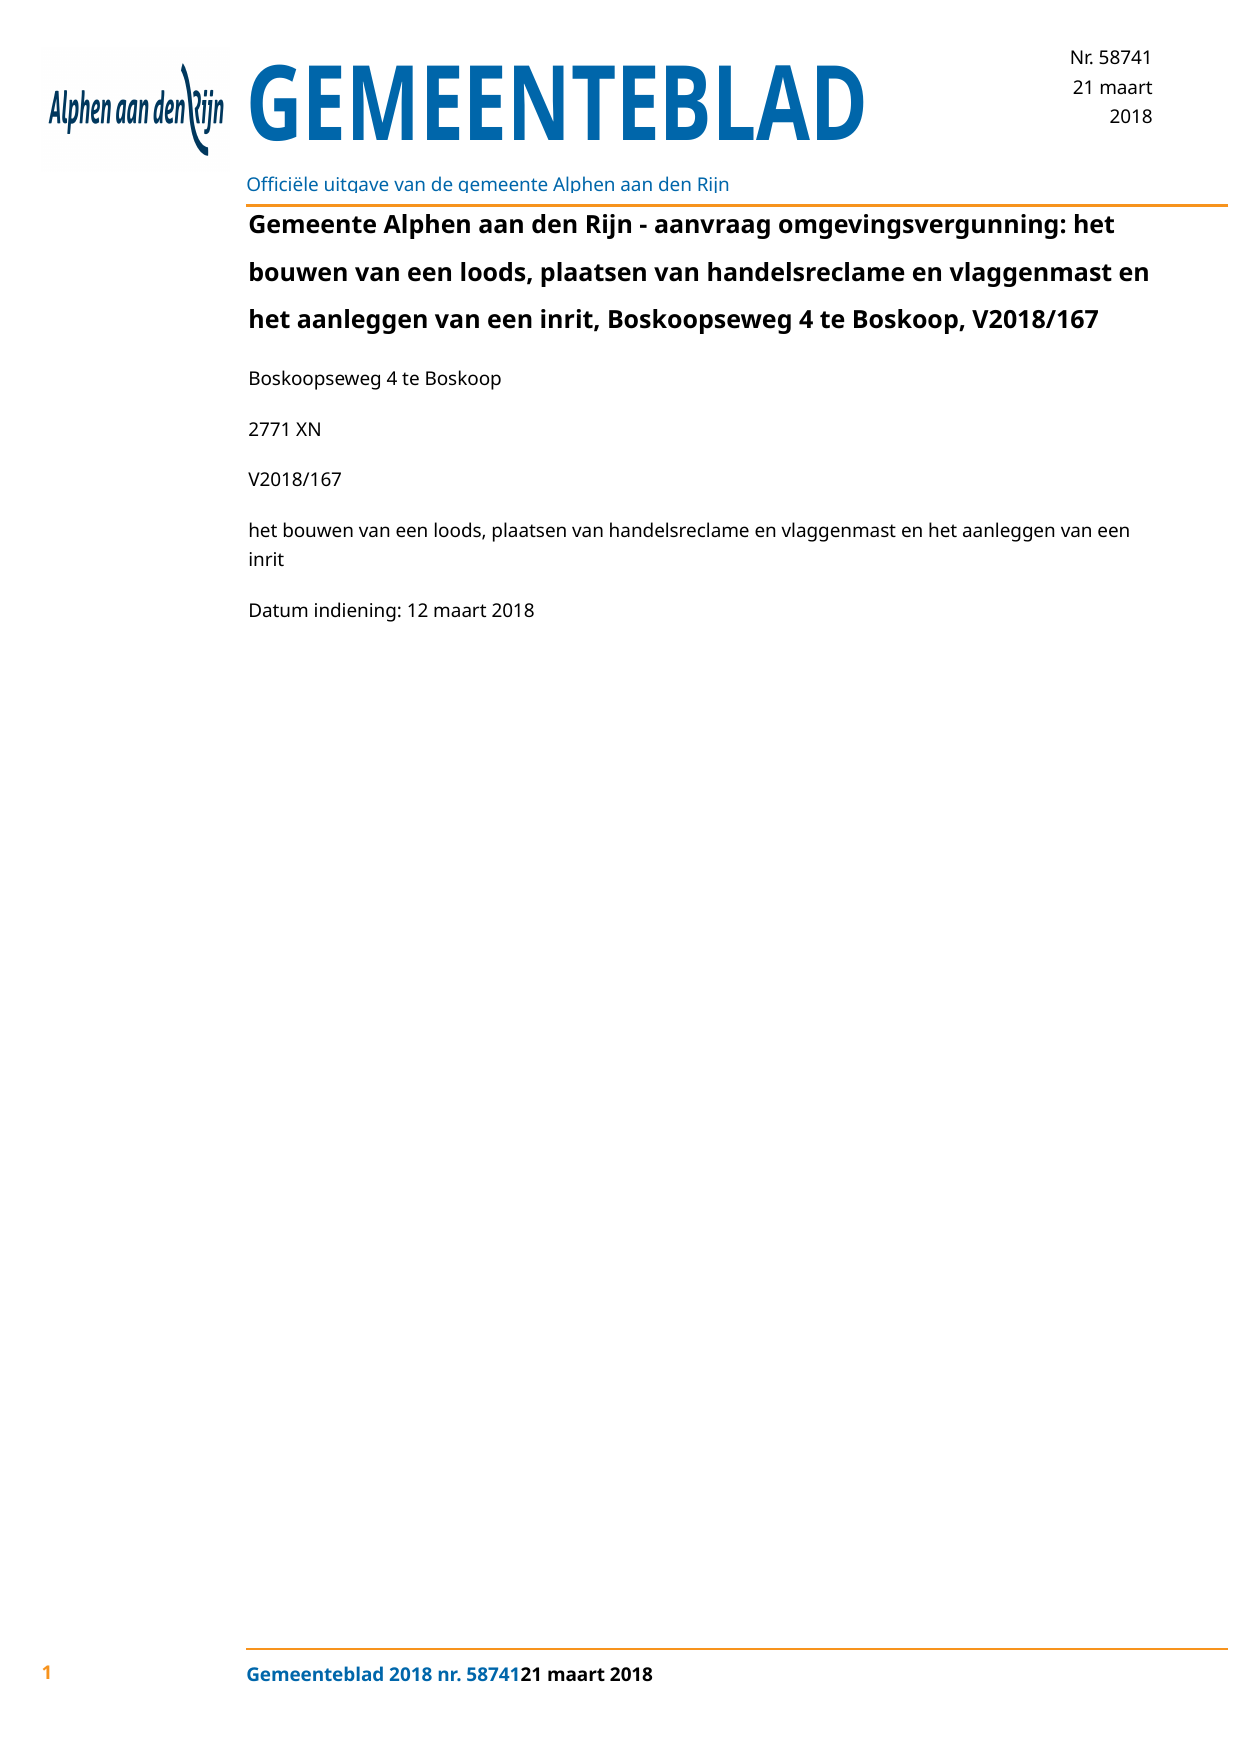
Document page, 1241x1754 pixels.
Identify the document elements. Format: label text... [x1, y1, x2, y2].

picture [41, 47, 231, 172]
text het bouwen van een loods, plaatsen van handelsreclame en vlaggenmast en het aanleggen van een inrit [248, 517, 1152, 572]
text 2771 XN [248, 416, 1152, 442]
text V2018/167 [248, 466, 1152, 492]
text Datum indiening: 12 maart 2018 [248, 597, 1152, 622]
text Boskoopseweg 4 te Boskoop [248, 366, 1152, 391]
text Gemeente Alphen aan den Rijn - aanvraag omgevingsvergunning: het bouwen van een loods, plaatsen van handelsreclame en vlaggenmast en het aanleggen van een inrit, Boskoopseweg 4 te Boskoop, V2018/167 [248, 207, 1152, 336]
